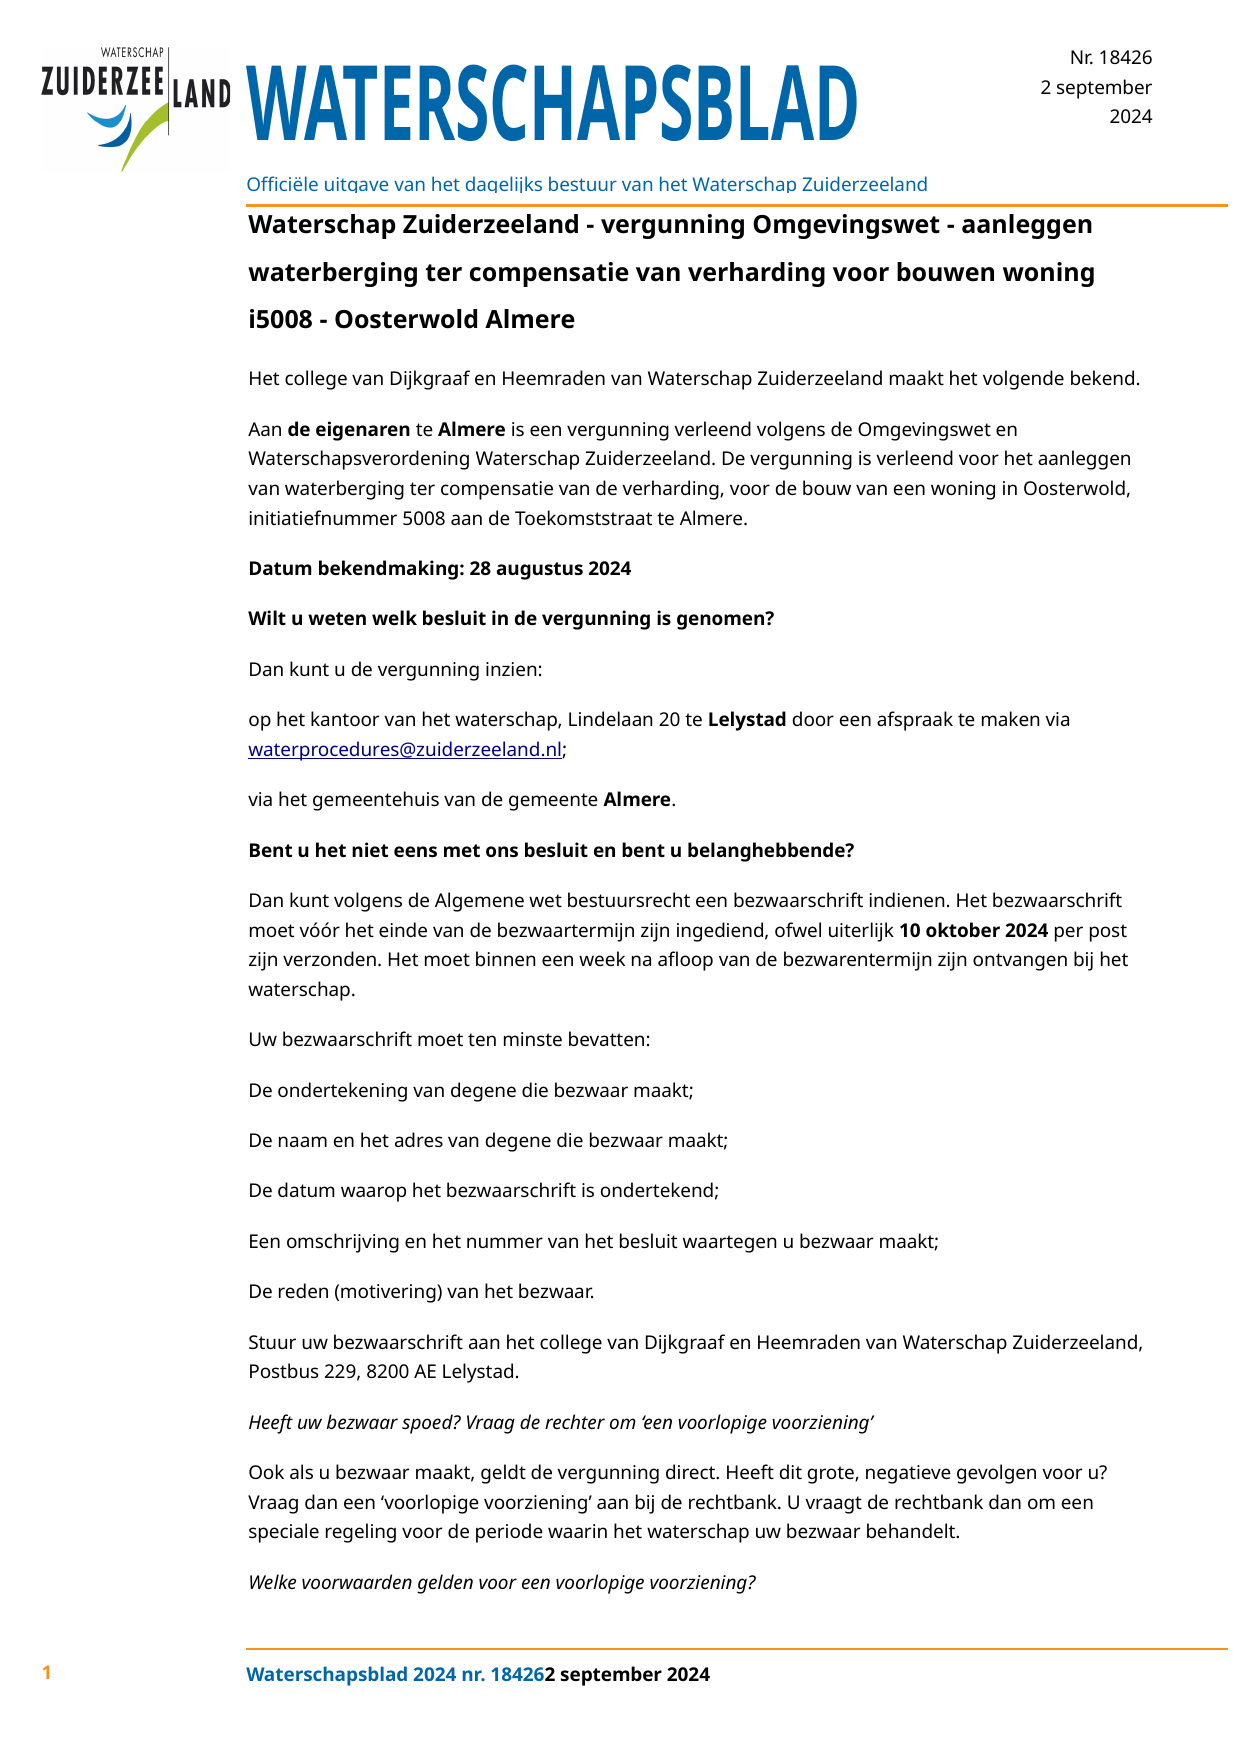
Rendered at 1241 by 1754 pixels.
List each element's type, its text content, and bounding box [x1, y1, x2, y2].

text Datum bekendmaking: 28 augustus 2024 [248, 555, 1152, 581]
text De datum waarop het bezwaarschrift is ondertekend; [248, 1178, 1152, 1203]
text Aan de eigenaren te Almere is een vergunning verleend volgens de Omgevingswet en Waterschapsverordening Waterschap Zuiderzeeland. De vergunning is verleend voor het aanleggen van waterberging ter compensatie van de verharding, voor de bouw van een woning in Oosterwold, initiatiefnummer 5008 aan de Toekomststraat te Almere. [248, 416, 1152, 530]
text Dan kunt volgens de Algemene wet bestuursrecht een bezwaarschrift indienen. Het bezwaarschrift moet vóór het einde van de bezwaartermijn zijn ingediend, ofwel uiterlijk 10 oktober 2024 per post zijn verzonden. Het moet binnen een week na afloop van de bezwarentermijn zijn ontvangen bij het waterschap. [248, 887, 1152, 1002]
text Heeft uw bezwaar spoed? Vraag de rechter om ‘een voorlopige voorziening’ [248, 1409, 1152, 1434]
text Een omschrijving en het nummer van het besluit waartegen u bezwaar maakt; [248, 1228, 1152, 1254]
text Ook als u bezwaar maakt, geldt de vergunning direct. Heeft dit grote, negatieve gevolgen voor u? Vraag dan een ‘voorlopige voorziening’ aan bij de rechtbank. U vraagt de rechtbank dan om een speciale regeling voor de periode waarin het waterschap uw bezwaar behandelt. [248, 1459, 1152, 1544]
picture [41, 47, 231, 172]
text Dan kunt u de vergunning inzien: [248, 656, 1152, 682]
text De ondertekening van degene die bezwaar maakt; [248, 1077, 1152, 1102]
text op het kantoor van het waterschap, Lindelaan 20 te Lelystad door een afspraak te maken via waterprocedures@zuiderzeeland.nl; [248, 706, 1152, 762]
text De reden (motivering) van het bezwaar. [248, 1278, 1152, 1304]
text Welke voorwaarden gelden voor een voorlopige voorziening? [248, 1569, 1152, 1594]
text Het college van Dijkgraaf en Heemraden van Waterschap Zuiderzeeland maakt het volgende bekend. [248, 366, 1152, 391]
text Waterschap Zuiderzeeland - vergunning Omgevingswet - aanleggen waterberging ter compensatie van verharding voor bouwen woning i5008 - Oosterwold Almere [248, 207, 1152, 336]
text Wilt u weten welk besluit in de vergunning is genomen? [248, 606, 1152, 631]
text via het gemeentehuis van de gemeente Almere. [248, 786, 1152, 812]
text Uw bezwaarschrift moet ten minste bevatten: [248, 1026, 1152, 1052]
text Bent u het niet eens met ons besluit en bent u belanghebbende? [248, 837, 1152, 862]
text Stuur uw bezwaarschrift aan het college van Dijkgraaf en Heemraden van Waterschap Zuiderzeeland, Postbus 229, 8200 AE Lelystad. [248, 1329, 1152, 1384]
text De naam en het adres van degene die bezwaar maakt; [248, 1127, 1152, 1153]
